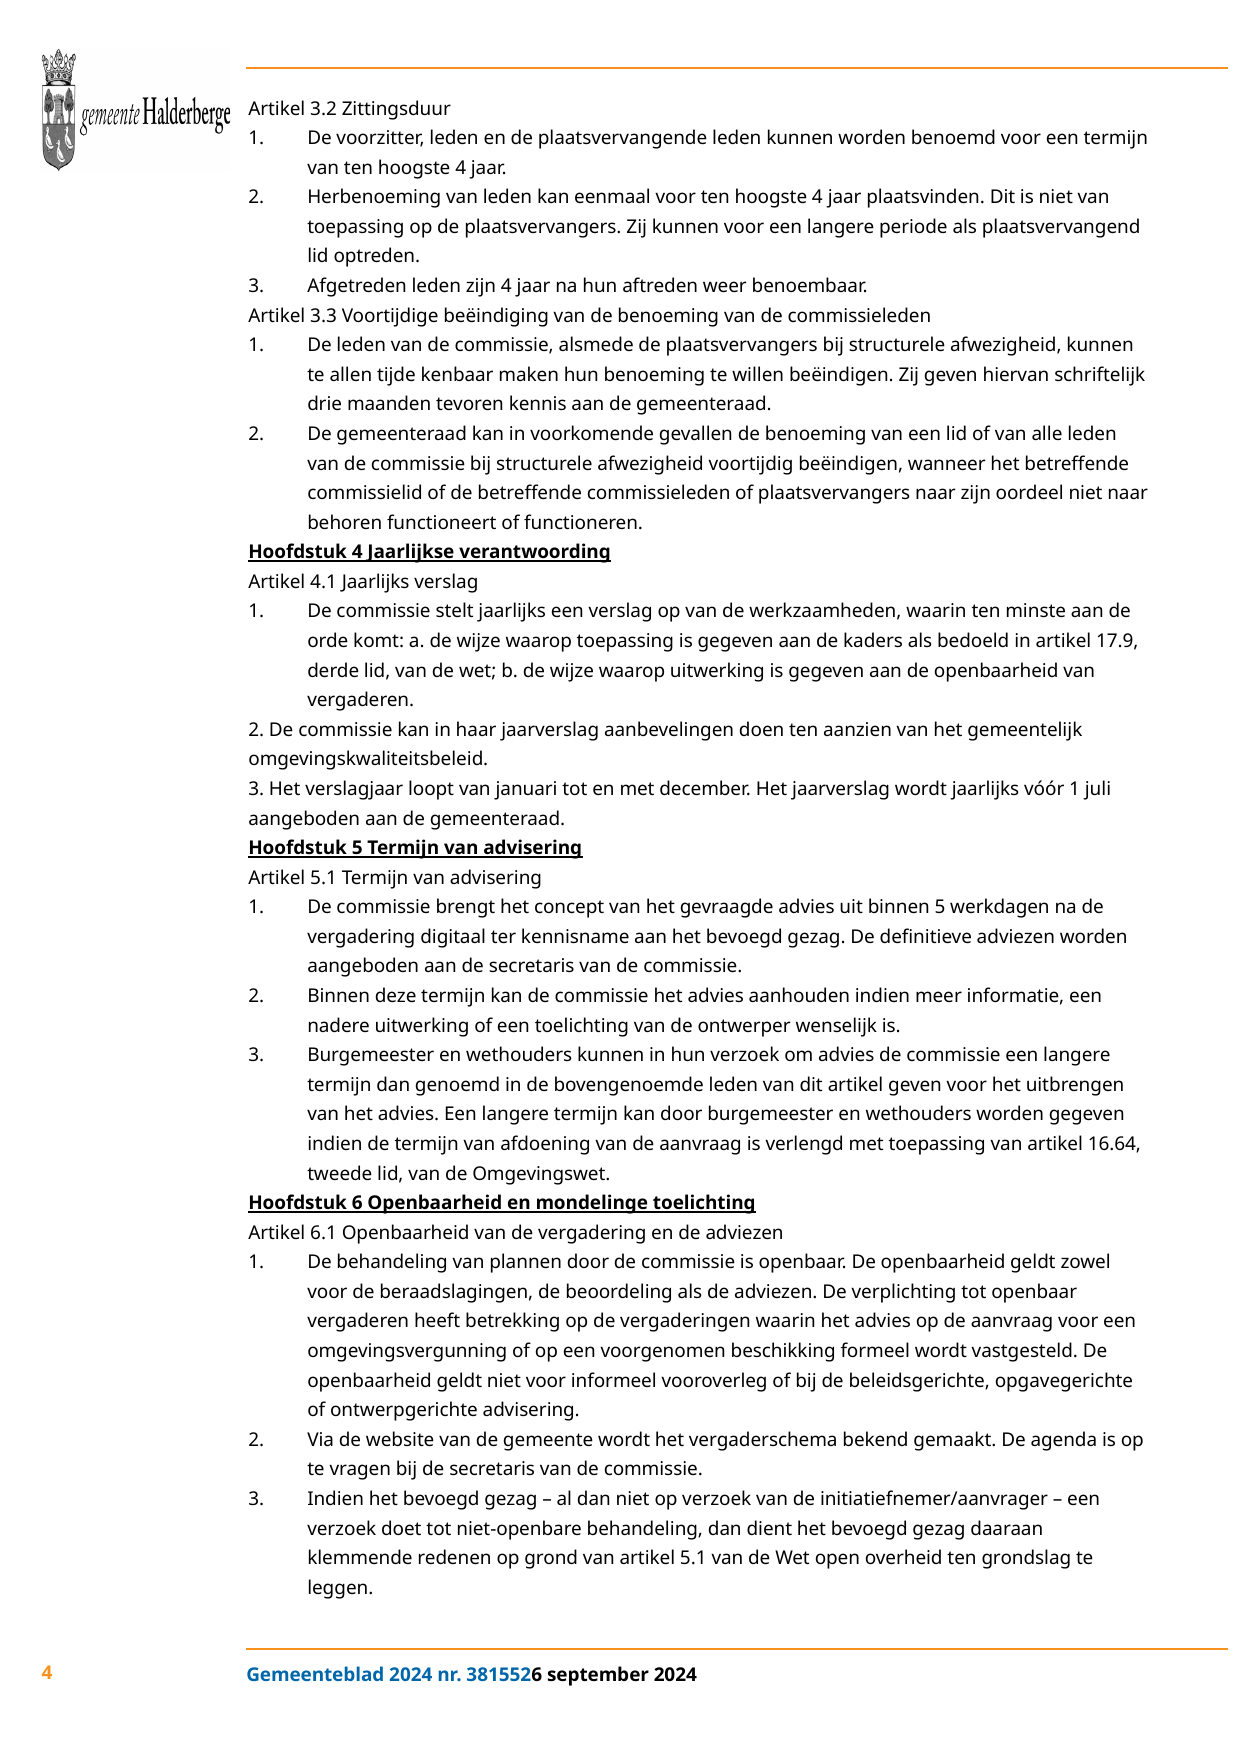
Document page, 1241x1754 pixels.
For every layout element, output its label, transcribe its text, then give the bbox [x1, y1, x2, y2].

text 3. Het verslagjaar loopt van januari tot en met december. Het jaarverslag wordt jaarlijks vóór 1 juli aangeboden aan de gemeenteraad. [248, 775, 1152, 831]
list De behandeling van plannen door de commissie is openbaar. De openbaarheid geldt zowel voor de beraadslagingen, de beoordeling als de adviezen. De verplichting tot openbaar vergaderen heeft betrekking op de vergaderingen waarin het advies op de aanvraag voor een omgevingsvergunning of op een voorgenomen beschikking formeel wordt vastgesteld. De openbaarheid geldt niet voor informeel vooroverleg of bij de beleidsgerichte, opgavegerichte of ontwerpgerichte advisering. [248, 1248, 1152, 1422]
picture [41, 47, 231, 172]
text Artikel 5.1 Termijn van advisering [248, 864, 1152, 890]
list Indien het bevoegd gezag – al dan niet op verzoek van de initiatiefnemer/aanvrager – een verzoek doet tot niet-openbare behandeling, dan dient het bevoegd gezag daaraan klemmende redenen op grond van artikel 5.1 van de Wet open overheid ten grondslag te leggen. [248, 1485, 1152, 1600]
list Afgetreden leden zijn 4 jaar na hun aftreden weer benoembaar. [248, 272, 1152, 298]
list De commissie stelt jaarlijks een verslag op van de werkzaamheden, waarin ten minste aan de orde komt: a. de wijze waarop toepassing is gegeven aan de kaders als bedoeld in artikel 17.9, derde lid, van de wet; b. de wijze waarop uitwerking is gegeven aan de openbaarheid van vergaderen. [248, 598, 1152, 712]
text Artikel 4.1 Jaarlijks verslag [248, 568, 1152, 594]
list Herbenoeming van leden kan eenmaal voor ten hoogste 4 jaar plaatsvinden. Dit is niet van toepassing op de plaatsvervangers. Zij kunnen voor een langere periode als plaatsvervangend lid optreden. [248, 183, 1152, 268]
list Burgemeester en wethouders kunnen in hun verzoek om advies de commissie een langere termijn dan genoemd in de bovengenoemde leden van dit artikel geven voor het uitbrengen van het advies. Een langere termijn kan door burgemeester en wethouders worden gegeven indien de termijn van afdoening van de aanvraag is verlengd met toepassing van artikel 16.64, tweede lid, van de Omgevingswet. [248, 1041, 1152, 1186]
text Artikel 3.2 Zittingsduur [248, 95, 1152, 121]
list De voorzitter, leden en de plaatsvervangende leden kunnen worden benoemd voor een termijn van ten hoogste 4 jaar. [248, 124, 1152, 180]
text Hoofdstuk 4 Jaarlijkse verantwoording [248, 538, 1152, 564]
list De leden van de commissie, alsmede de plaatsvervangers bij structurele afwezigheid, kunnen te allen tijde kenbaar maken hun benoeming te willen beëindigen. Zij geven hiervan schriftelijk drie maanden tevoren kennis aan de gemeenteraad. [248, 331, 1152, 416]
list Binnen deze termijn kan de commissie het advies aanhouden indien meer informatie, een nadere uitwerking of een toelichting van de ontwerper wenselijk is. [248, 982, 1152, 1038]
text Artikel 6.1 Openbaarheid van de vergadering en de adviezen [248, 1219, 1152, 1245]
list Via de website van de gemeente wordt het vergaderschema bekend gemaakt. De agenda is op te vragen bij de secretaris van de commissie. [248, 1426, 1152, 1481]
text Hoofdstuk 6 Openbaarheid en mondelinge toelichting [248, 1189, 1152, 1215]
text 2. De commissie kan in haar jaarverslag aanbevelingen doen ten aanzien van het gemeentelijk omgevingskwaliteitsbeleid. [248, 716, 1152, 771]
list De commissie brengt het concept van het gevraagde advies uit binnen 5 werkdagen na de vergadering digitaal ter kennisname aan het bevoegd gezag. De definitieve adviezen worden aangeboden aan de secretaris van de commissie. [248, 893, 1152, 978]
text Artikel 3.3 Voortijdige beëindiging van de benoeming van de commissieleden [248, 302, 1152, 328]
list De gemeenteraad kan in voorkomende gevallen de benoeming van een lid of van alle leden van de commissie bij structurele afwezigheid voortijdig beëindigen, wanneer het betreffende commissielid of de betreffende commissieleden of plaatsvervangers naar zijn oordeel niet naar behoren functioneert of functioneren. [248, 420, 1152, 535]
text Hoofdstuk 5 Termijn van advisering [248, 834, 1152, 860]
